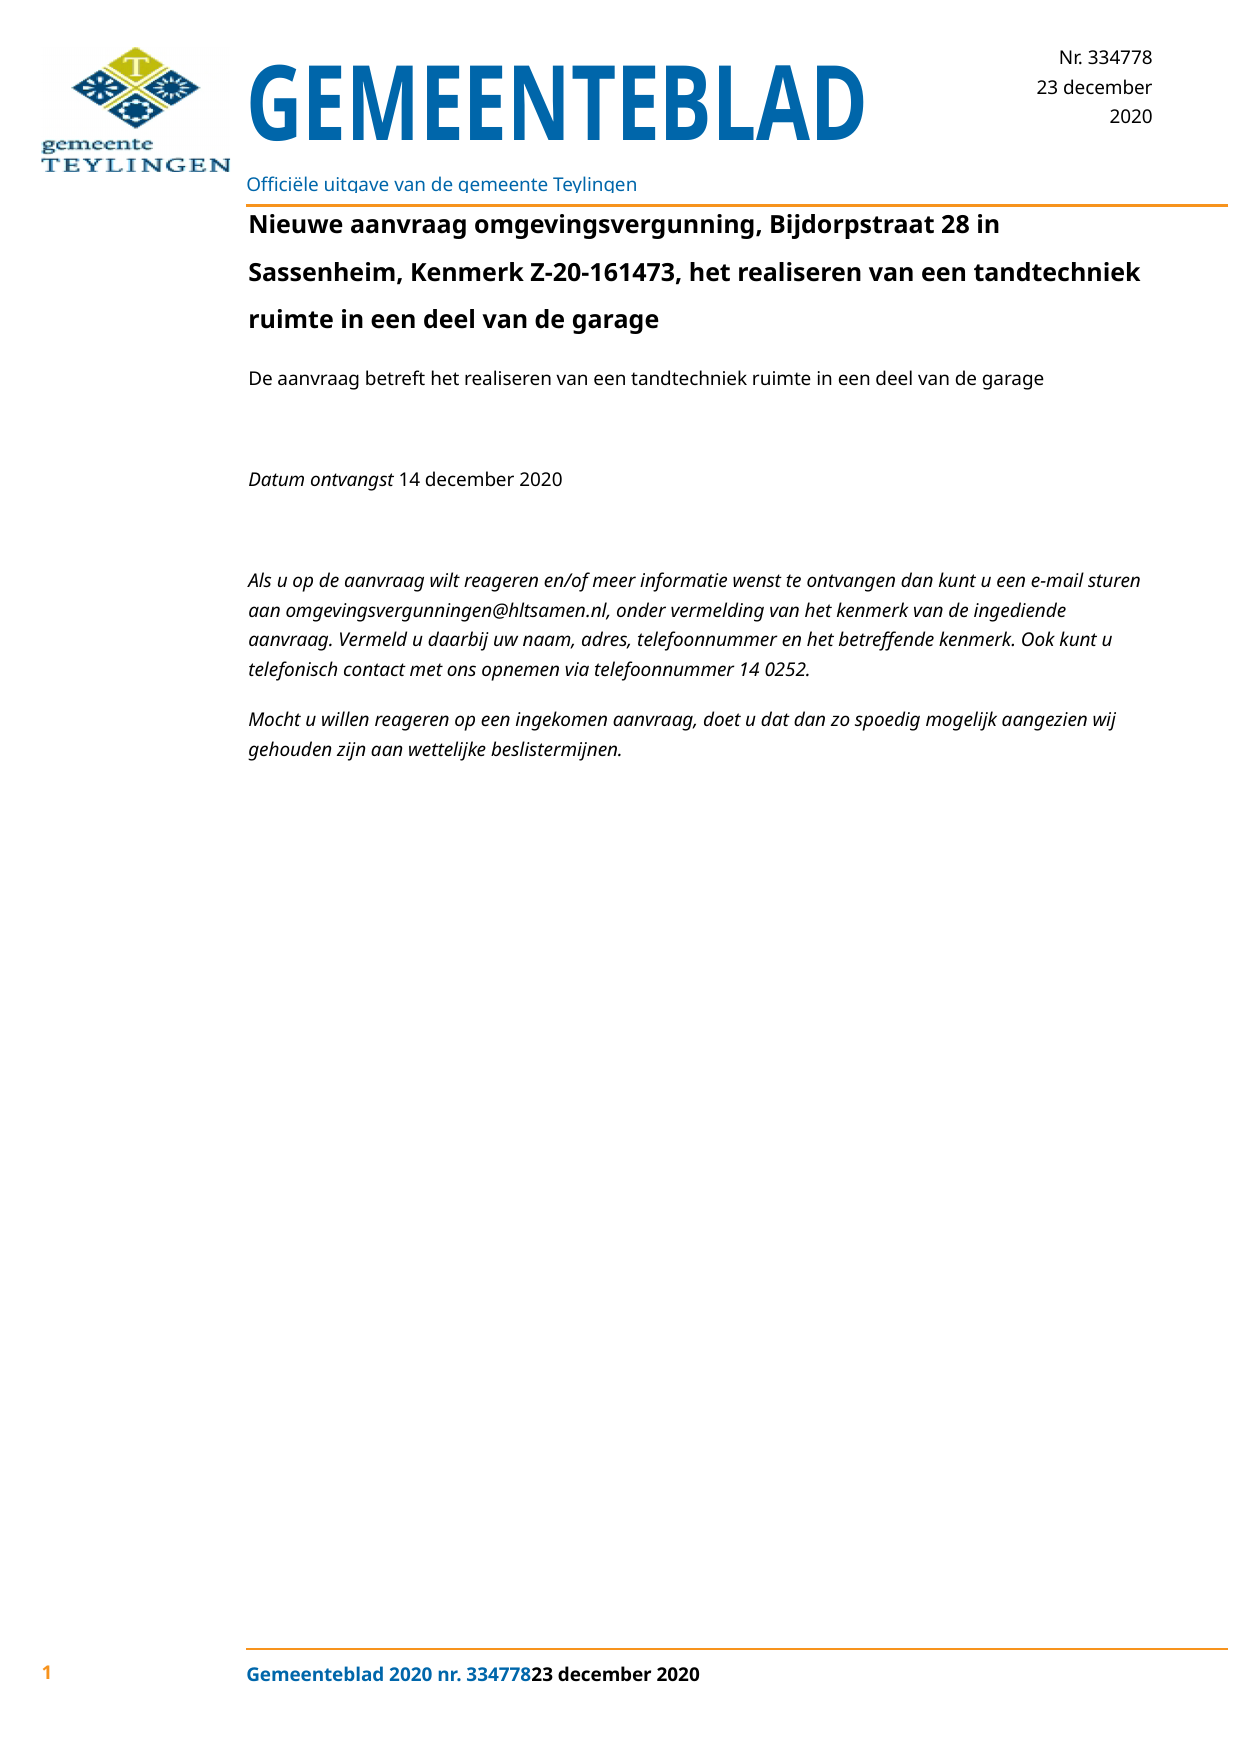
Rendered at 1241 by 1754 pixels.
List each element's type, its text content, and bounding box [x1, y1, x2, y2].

picture [41, 47, 231, 172]
text Nieuwe aanvraag omgevingsvergunning, Bijdorpstraat 28 in Sassenheim, Kenmerk Z-20-161473, het realiseren van een tandtechniek ruimte in een deel van de garage [248, 207, 1152, 336]
text Datum ontvangst 14 december 2020 [248, 466, 1152, 492]
text De aanvraag betreft het realiseren van een tandtechniek ruimte in een deel van de garage [248, 366, 1152, 391]
text Mocht u willen reageren op een ingekomen aanvraag, doet u dat dan zo spoedig mogelijk aangezien wij gehouden zijn aan wettelijke beslistermijnen. [248, 706, 1152, 762]
text Als u op de aanvraag wilt reageren en/of meer informatie wenst te ontvangen dan kunt u een e-mail sturen aan omgevingsvergunningen@hltsamen.nl, onder vermelding van het kenmerk van de ingediende aanvraag. Vermeld u daarbij uw naam, adres, telefoonnummer en het betreffende kenmerk. Ook kunt u telefonisch contact met ons opnemen via telefoonnummer 14 0252. [248, 567, 1152, 682]
